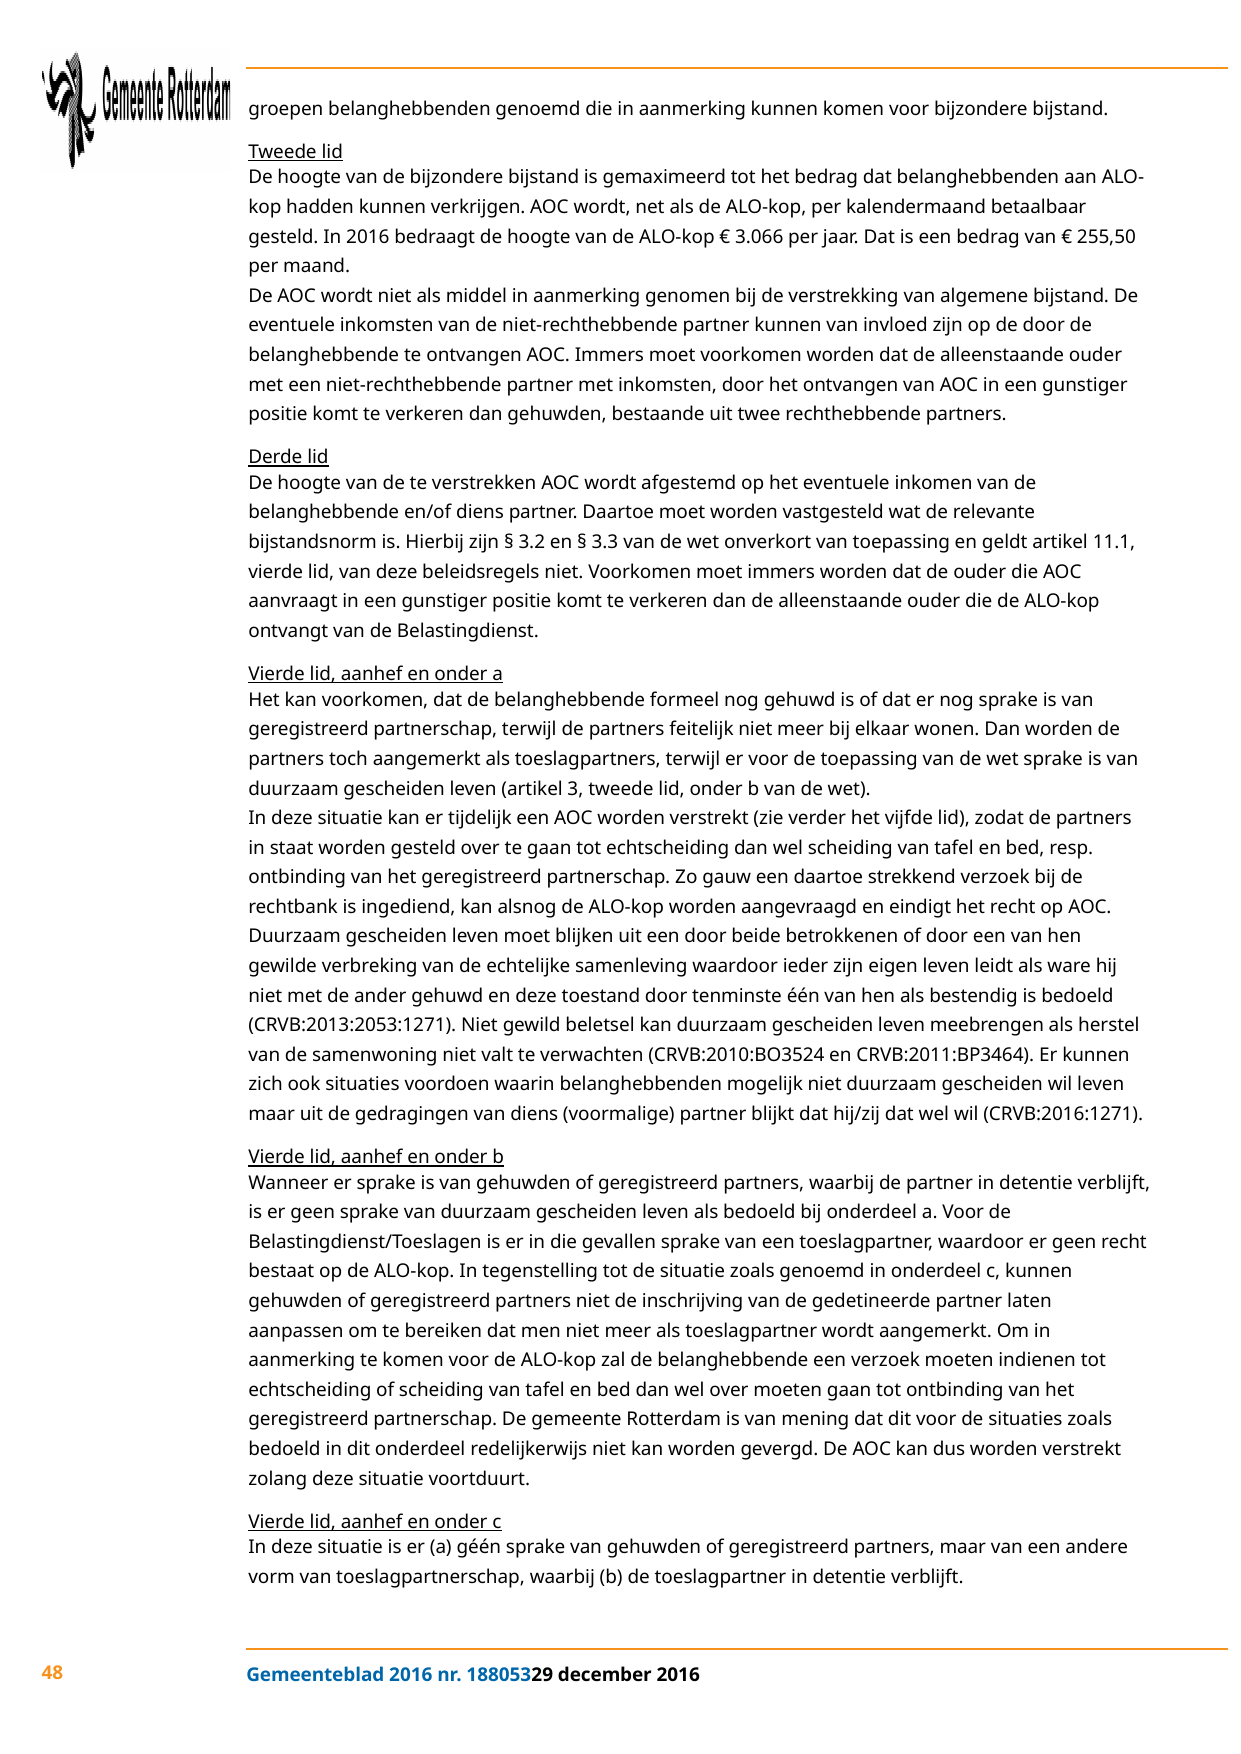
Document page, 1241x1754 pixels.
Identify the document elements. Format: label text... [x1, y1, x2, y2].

text De AOC wordt niet als middel in aanmerking genomen bij de verstrekking van algemene bijstand. De eventuele inkomsten van de niet-rechthebbende partner kunnen van invloed zijn op de door de belanghebbende te ontvangen AOC. Immers moet voorkomen worden dat de alleenstaande ouder met een niet-rechthebbende partner met inkomsten, door het ontvangen van AOC in een gunstiger positie komt te verkeren dan gehuwden, bestaande uit twee rechthebbende partners. [248, 282, 1152, 426]
text Vierde lid, aanhef en onder b [248, 1143, 1152, 1169]
text groepen belanghebbenden genoemd die in aanmerking kunnen komen voor bijzondere bijstand. [248, 95, 1152, 121]
text Tweede lid [248, 138, 1152, 164]
picture [41, 47, 231, 172]
text Vierde lid, aanhef en onder a [248, 660, 1152, 686]
text In deze situatie is er (a) géén sprake van gehuwden of geregistreerd partners, maar van een andere vorm van toeslagpartnerschap, waarbij (b) de toeslagpartner in detentie verblijft. [248, 1534, 1152, 1589]
text Wanneer er sprake is van gehuwden of geregistreerd partners, waarbij de partner in detentie verblijft, is er geen sprake van duurzaam gescheiden leven als bedoeld bij onderdeel a. Voor de Belastingdienst/Toeslagen is er in die gevallen sprake van een toeslagpartner, waardoor er geen recht bestaat op de ALO-kop. In tegenstelling tot de situatie zoals genoemd in onderdeel c, kunnen gehuwden of geregistreerd partners niet de inschrijving van de gedetineerde partner laten aanpassen om te bereiken dat men niet meer als toeslagpartner wordt aangemerkt. Om in aanmerking te komen voor de ALO-kop zal de belanghebbende een verzoek moeten indienen tot echtscheiding of scheiding van tafel en bed dan wel over moeten gaan tot ontbinding van het geregistreerd partnerschap. De gemeente Rotterdam is van mening dat dit voor de situaties zoals bedoeld in dit onderdeel redelijkerwijs niet kan worden gevergd. De AOC kan dus worden verstrekt zolang deze situatie voortduurt. [248, 1169, 1152, 1491]
text Vierde lid, aanhef en onder c [248, 1508, 1152, 1534]
text De hoogte van de te verstrekken AOC wordt afgestemd op het eventuele inkomen van de belanghebbende en/of diens partner. Daartoe moet worden vastgesteld wat de relevante bijstandsnorm is. Hierbij zijn § 3.2 en § 3.3 van de wet onverkort van toepassing en geldt artikel 11.1, vierde lid, van deze beleidsregels niet. Voorkomen moet immers worden dat de ouder die AOC aanvraagt in een gunstiger positie komt te verkeren dan de alleenstaande ouder die de ALO-kop ontvangt van de Belastingdienst. [248, 469, 1152, 643]
text De hoogte van de bijzondere bijstand is gemaximeerd tot het bedrag dat belanghebbenden aan ALO-kop hadden kunnen verkrijgen. AOC wordt, net als de ALO-kop, per kalendermaand betaalbaar gesteld. In 2016 bedraagt de hoogte van de ALO-kop € 3.066 per jaar. Dat is een bedrag van € 255,50 per maand. [248, 164, 1152, 278]
text Het kan voorkomen, dat de belanghebbende formeel nog gehuwd is of dat er nog sprake is van geregistreerd partnerschap, terwijl de partners feitelijk niet meer bij elkaar wonen. Dan worden de partners toch aangemerkt als toeslagpartners, terwijl er voor de toepassing van de wet sprake is van duurzaam gescheiden leven (artikel 3, tweede lid, onder b van de wet). [248, 686, 1152, 800]
text In deze situatie kan er tijdelijk een AOC worden verstrekt (zie verder het vijfde lid), zodat de partners in staat worden gesteld over te gaan tot echtscheiding dan wel scheiding van tafel en bed, resp. ontbinding van het geregistreerd partnerschap. Zo gauw een daartoe strekkend verzoek bij de rechtbank is ingediend, kan alsnog de ALO-kop worden aangevraagd en eindigt het recht op AOC. [248, 804, 1152, 919]
text Duurzaam gescheiden leven moet blijken uit een door beide betrokkenen of door een van hen gewilde verbreking van de echtelijke samenleving waardoor ieder zijn eigen leven leidt als ware hij niet met de ander gehuwd en deze toestand door tenminste één van hen als bestendig is bedoeld (CRVB:2013:2053:1271). Niet gewild beletsel kan duurzaam gescheiden leven meebrengen als herstel van de samenwoning niet valt te verwachten (CRVB:2010:BO3524 en CRVB:2011:BP3464). Er kunnen zich ook situaties voordoen waarin belanghebbenden mogelijk niet duurzaam gescheiden wil leven maar uit de gedragingen van diens (voormalige) partner blijkt dat hij/zij dat wel wil (CRVB:2016:1271). [248, 923, 1152, 1126]
text Derde lid [248, 443, 1152, 469]
